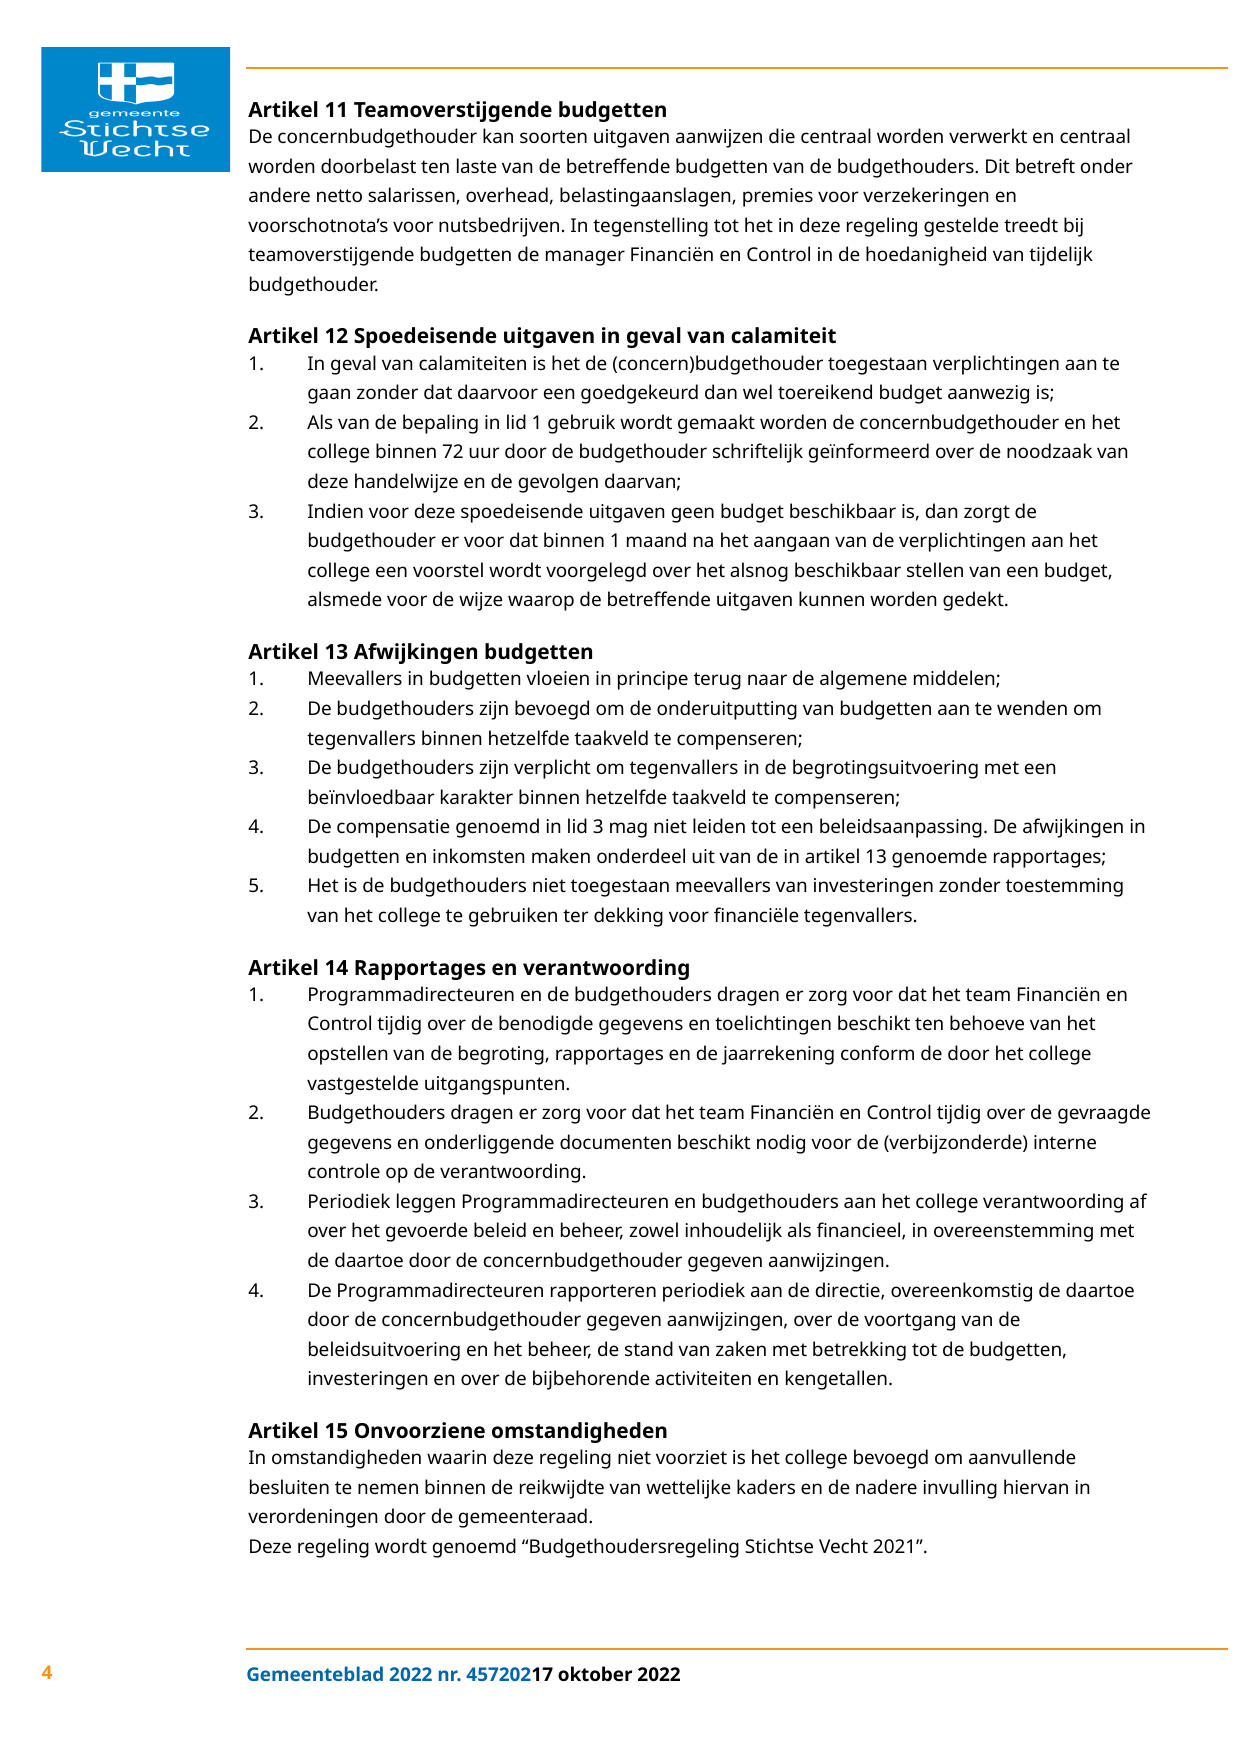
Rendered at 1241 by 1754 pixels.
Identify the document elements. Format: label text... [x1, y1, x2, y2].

list Budgethouders dragen er zorg voor dat het team Financiën en Control tijdig over de gevraagde gegevens en onderliggende documenten beschikt nodig voor de (verbijzonderde) interne controle op de verantwoording. [248, 1099, 1152, 1184]
list In geval van calamiteiten is het de (concern)budgethouder toegestaan verplichtingen aan te gaan zonder dat daarvoor een goedgekeurd dan wel toereikend budget aanwezig is; [248, 350, 1152, 405]
text Artikel 11 Teamoverstijgende budgetten [248, 95, 1152, 123]
text Artikel 15 Onvoorziene omstandigheden [248, 1416, 1152, 1444]
picture [99, 63, 135, 101]
picture [137, 63, 174, 103]
list Programmadirecteuren en de budgethouders dragen er zorg voor dat het team Financiën en Control tijdig over de benodigde gegevens en toelichtingen beschikt ten behoeve van het opstellen van de begroting, rapportages en de jaarrekening conform de door het college vastgestelde uitgangspunten. [248, 981, 1152, 1096]
list De compensatie genoemd in lid 3 mag niet leiden tot een beleidsaanpassing. De afwijkingen in budgetten en inkomsten maken onderdeel uit van de in artikel 13 genoemde rapportages; [248, 813, 1152, 869]
list Meevallers in budgetten vloeien in principe terug naar de algemene middelen; [248, 666, 1152, 691]
text Artikel 14 Rapportages en verantwoording [248, 953, 1152, 981]
list Indien voor deze spoedeisende uitgaven geen budget beschikbaar is, dan zorgt de budgethouder er voor dat binnen 1 maand na het aangaan van de verplichtingen aan het college een voorstel wordt voorgelegd over het alsnog beschikbaar stellen van een budget, alsmede voor de wijze waarop de betreffende uitgaven kunnen worden gedekt. [248, 498, 1152, 612]
list Periodiek leggen Programmadirecteuren en budgethouders aan het college verantwoording af over het gevoerde beleid en beheer, zowel inhoudelijk als financieel, in overeenstemming met de daartoe door de concernbudgethouder gegeven aanwijzingen. [248, 1188, 1152, 1273]
text In omstandigheden waarin deze regeling niet voorziet is het college bevoegd om aanvullende besluiten te nemen binnen de reikwijdte van wettelijke kaders en de nadere invulling hiervan in verordeningen door de gemeenteraad. [248, 1444, 1152, 1529]
list De Programmadirecteuren rapporteren periodiek aan de directie, overeenkomstig de daartoe door de concernbudgethouder gegeven aanwijzingen, over de voortgang van de beleidsuitvoering en het beheer, de stand van zaken met betrekking tot de budgetten, investeringen en over de bijbehorende activiteiten en kengetallen. [248, 1277, 1152, 1391]
list Als van de bepaling in lid 1 gebruik wordt gemaakt worden de concernbudgethouder en het college binnen 72 uur door de budgethouder schriftelijk geïnformeerd over de noodzaak van deze handelwijze en de gevolgen daarvan; [248, 409, 1152, 494]
text De concernbudgethouder kan soorten uitgaven aanwijzen die centraal worden verwerkt en centraal worden doorbelast ten laste van de betreffende budgetten van de budgethouders. Dit betreft onder andere netto salarissen, overhead, belastingaanslagen, premies voor verzekeringen en voorschotnota’s voor nutsbedrijven. In tegenstelling tot het in deze regeling gestelde treedt bij teamoverstijgende budgetten de manager Financiën en Control in de hoedanigheid van tijdelijk budgethouder. [248, 123, 1152, 297]
list De budgethouders zijn bevoegd om de onderuitputting van budgetten aan te wenden om tegenvallers binnen hetzelfde taakveld te compenseren; [248, 695, 1152, 750]
list Het is de budgethouders niet toegestaan meevallers van investeringen zonder toestemming van het college te gebruiken ter dekking voor financiële tegenvallers. [248, 873, 1152, 928]
text Artikel 12 Spoedeisende uitgaven in geval van calamiteit [248, 322, 1152, 350]
text Artikel 13 Afwijkingen budgetten [248, 637, 1152, 666]
text Deze regeling wordt genoemd “Budgethoudersregeling Stichtse Vecht 2021”. [248, 1533, 1152, 1559]
list De budgethouders zijn verplicht om tegenvallers in de begrotingsuitvoering met een beïnvloedbaar karakter binnen hetzelfde taakveld te compenseren; [248, 754, 1152, 809]
